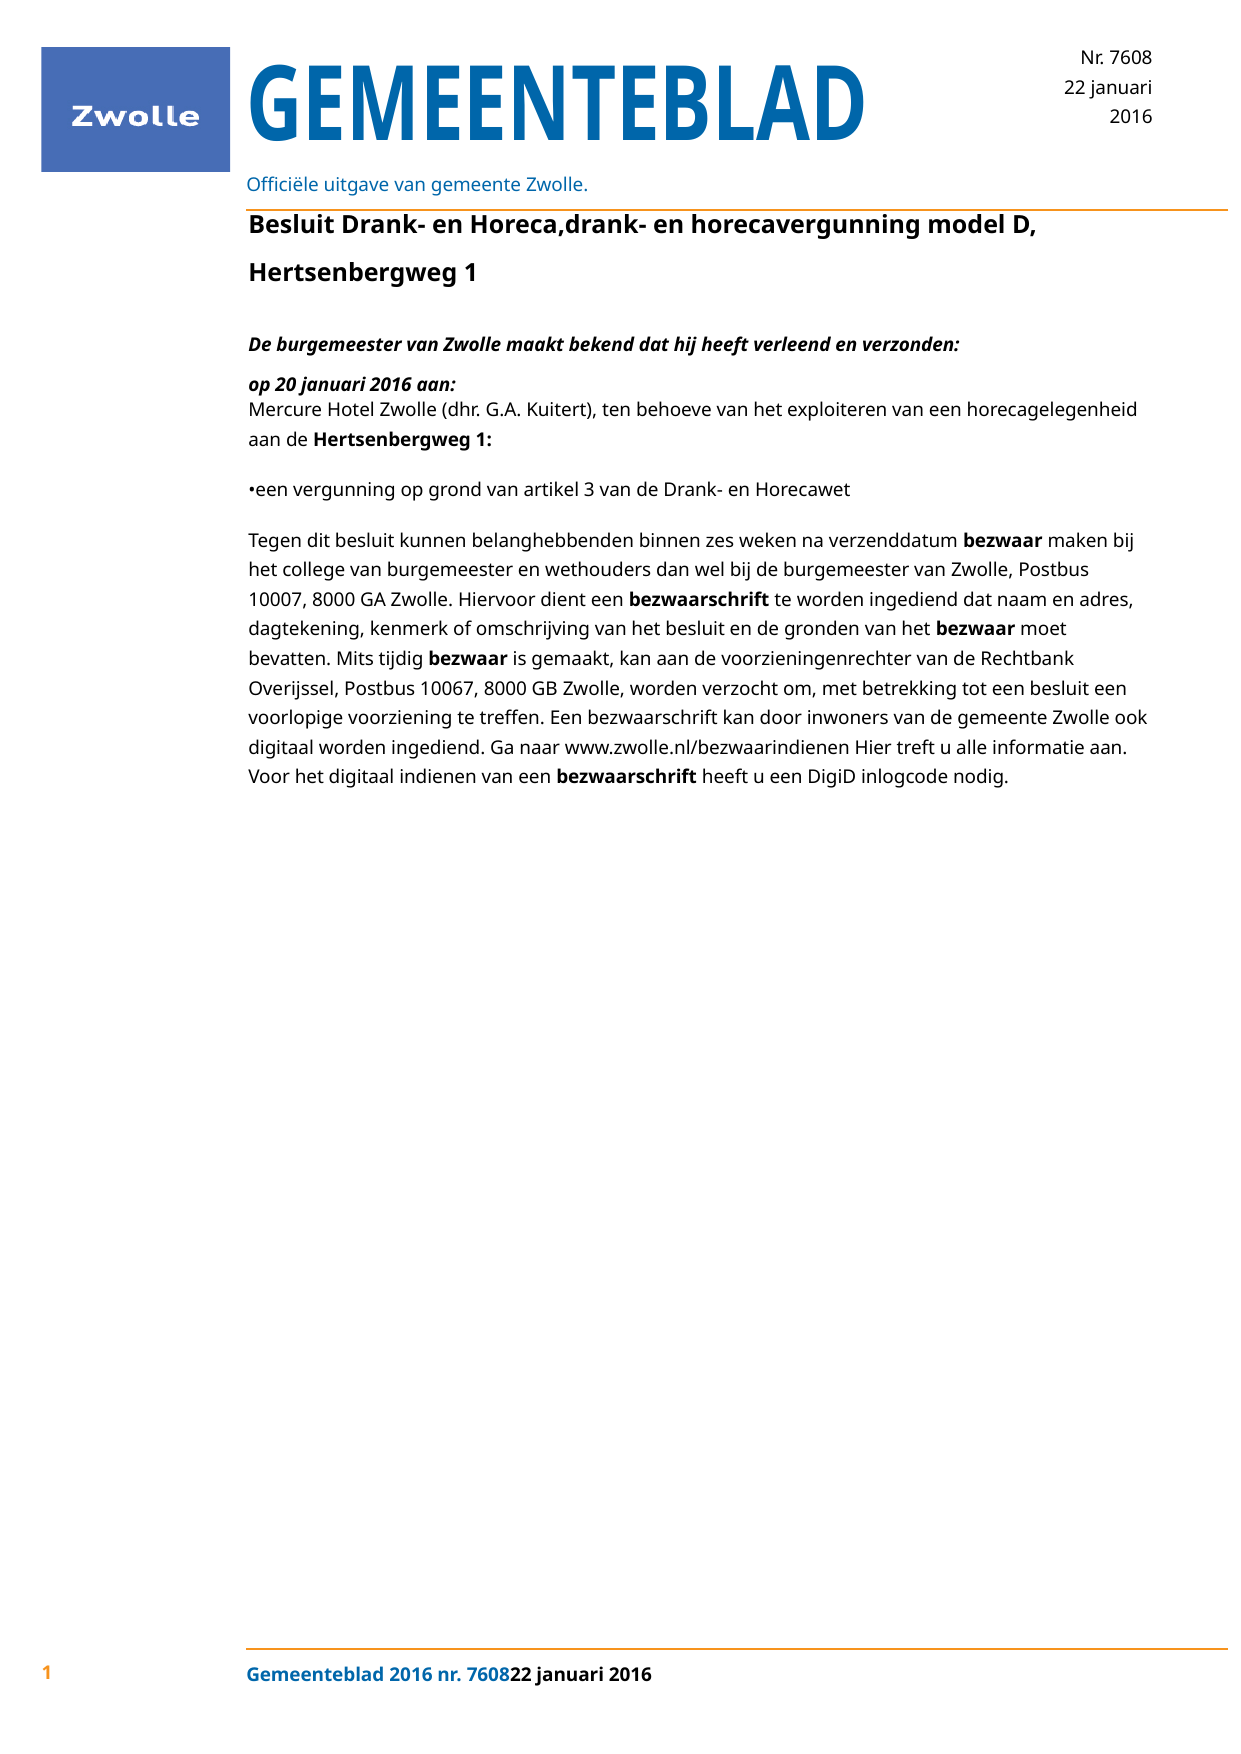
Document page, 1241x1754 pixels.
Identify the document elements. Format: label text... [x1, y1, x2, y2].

text Besluit Drank- en Horeca,drank- en horecavergunning model D, Hertsenbergweg 1 [248, 211, 1152, 288]
text Mercure Hotel Zwolle (dhr. G.A. Kuitert), ten behoeve van het exploiteren van een horecagelegenheid aan de Hertsenbergweg 1: [248, 396, 1152, 452]
picture [41, 47, 231, 172]
text •een vergunning op grond van artikel 3 van de Drank- en Horecawet [248, 476, 1152, 502]
text Tegen dit besluit kunnen belanghebbenden binnen zes weken na verzenddatum bezwaar maken bij het college van burgemeester en wethouders dan wel bij de burgemeester van Zwolle, Postbus 10007, 8000 GA Zwolle. Hiervoor dient een bezwaarschrift te worden ingediend dat naam en adres, dagtekening, kenmerk of omschrijving van het besluit en de gronden van het bezwaar moet bevatten. Mits tijdig bezwaar is gemaakt, kan aan de voorzieningenrechter van de Rechtbank Overijssel, Postbus 10067, 8000 GB Zwolle, worden verzocht om, met betrekking tot een besluit een voorlopige voorziening te treffen. Een bezwaarschrift kan door inwoners van de gemeente Zwolle ook digitaal worden ingediend. Ga naar www.zwolle.nl/bezwaarindienen Hier treft u alle informatie aan. Voor het digitaal indienen van een bezwaarschrift heeft u een DigiD inlogcode nodig. [248, 527, 1152, 789]
text op 20 januari 2016 aan: [248, 371, 1152, 396]
text De burgemeester van Zwolle maakt bekend dat hij heeft verleend en verzonden: [248, 331, 1152, 357]
